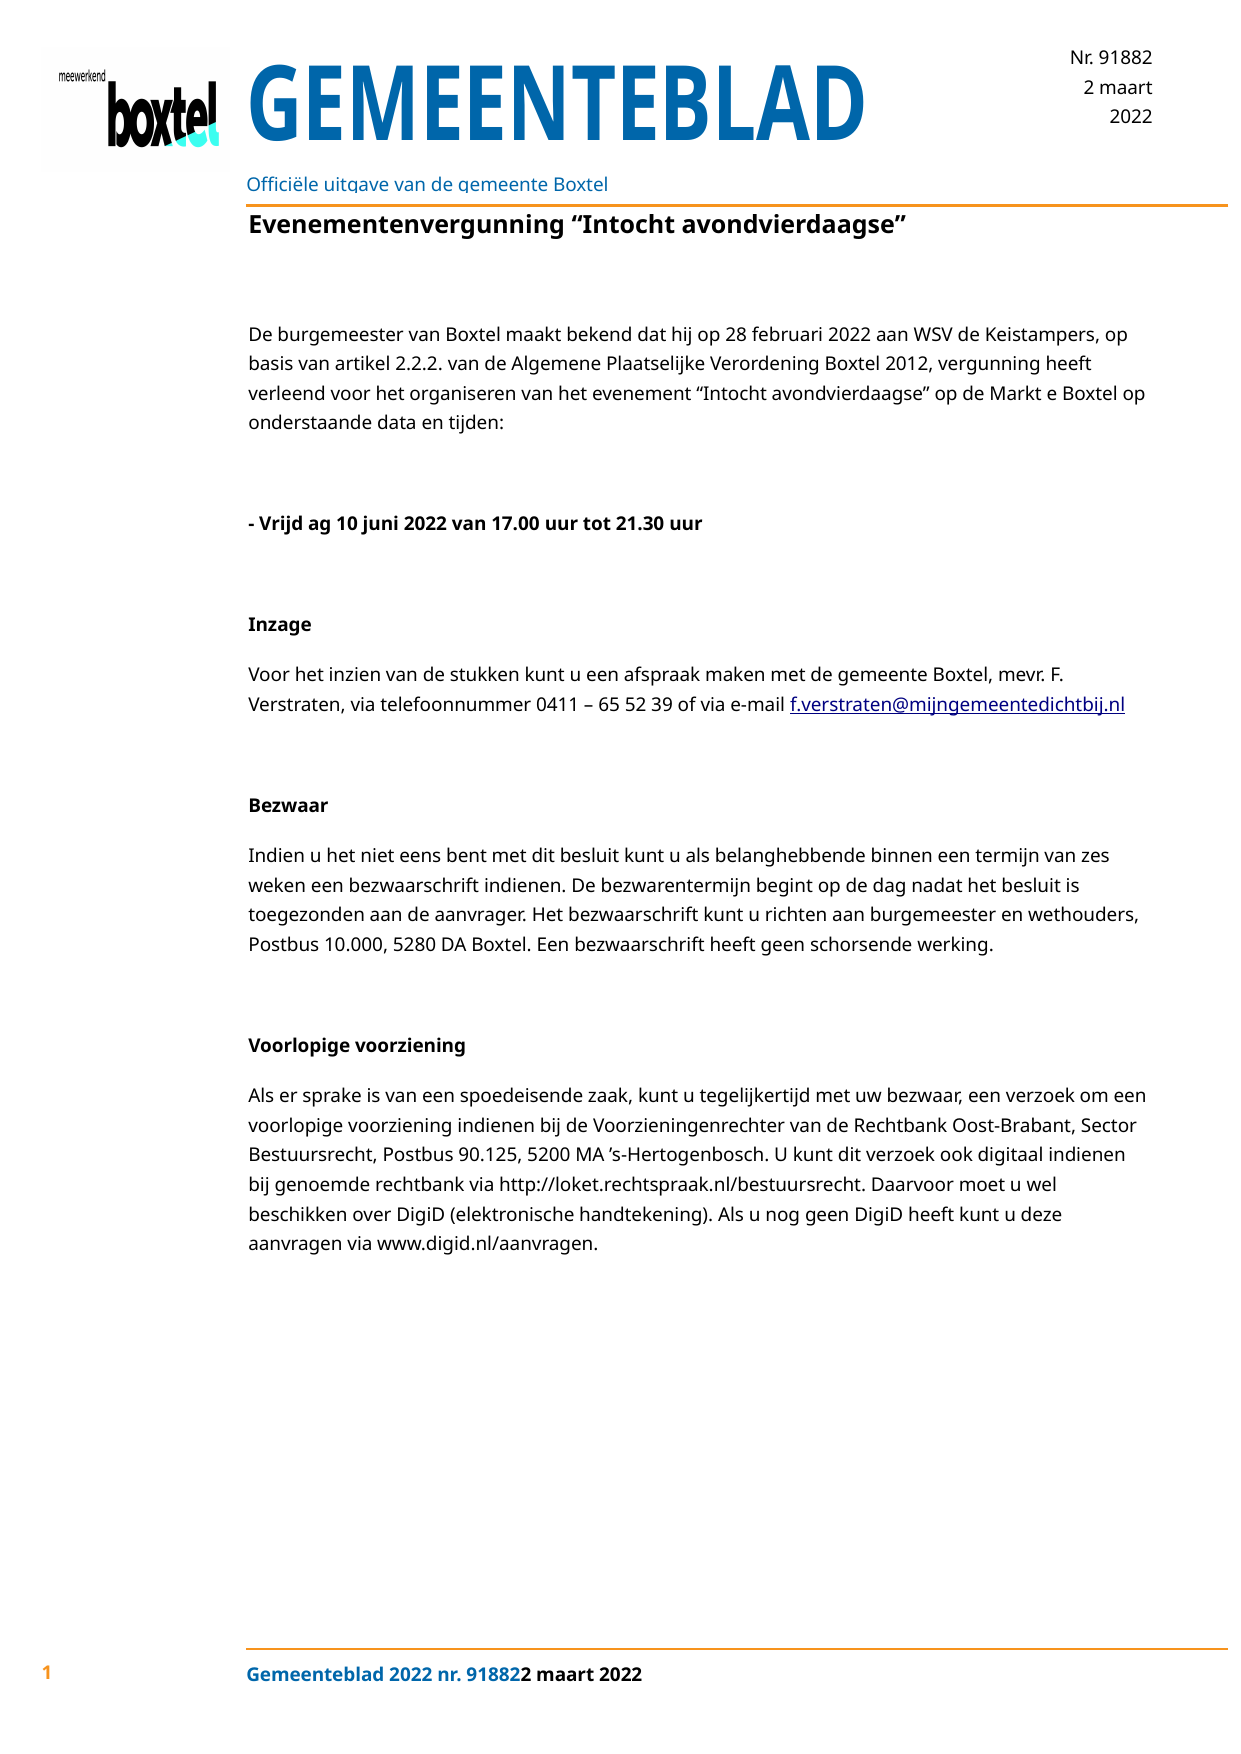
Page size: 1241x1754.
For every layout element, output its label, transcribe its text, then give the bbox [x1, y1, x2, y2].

text Voor het inzien van de stukken kunt u een afspraak maken met de gemeente Boxtel, mevr. F. Verstraten, via telefoonnummer 0411 – 65 52 39 of via e-mail f.verstraten@mijngemeentedichtbij.nl [248, 662, 1152, 717]
text - Vrijd ag 10 juni 2022 van 17.00 uur tot 21.30 uur [248, 510, 1152, 536]
text Evenementenvergunning “Intocht avondvierdaagse” [248, 207, 1152, 241]
text De burgemeester van Boxtel maakt bekend dat hij op 28 februari 2022 aan WSV de Keistampers, op basis van artikel 2.2.2. van de Algemene Plaatselijke Verordening Boxtel 2012, vergunning heeft verleend voor het organiseren van het evenement “Intocht avondvierdaagse” op de Markt e Boxtel op onderstaande data en tijden: [248, 321, 1152, 435]
picture [41, 47, 231, 172]
text Als er sprake is van een spoedeisende zaak, kunt u tegelijkertijd met uw bezwaar, een verzoek om een voorlopige voorziening indienen bij de Voorzieningenrechter van de Rechtbank Oost-Brabant, Sector Bestuursrecht, Postbus 90.125, 5200 MA ’s-Hertogenbosch. U kunt dit verzoek ook digitaal indienen bij genoemde rechtbank via http://loket.rechtspraak.nl/bestuursrecht. Daarvoor moet u wel beschikken over DigiD (elektronische handtekening). Als u nog geen DigiD heeft kunt u deze aanvragen via www.digid.nl/aanvragen. [248, 1082, 1152, 1256]
text Bezwaar [248, 792, 1152, 818]
text Inzage [248, 611, 1152, 637]
text Voorlopige voorziening [248, 1032, 1152, 1058]
text Indien u het niet eens bent met dit besluit kunt u als belanghebbende binnen een termijn van zes weken een bezwaarschrift indienen. De bezwarentermijn begint op de dag nadat het besluit is toegezonden aan de aanvrager. Het bezwaarschrift kunt u richten aan burgemeester en wethouders, Postbus 10.000, 5280 DA Boxtel. Een bezwaarschrift heeft geen schorsende werking. [248, 842, 1152, 957]
